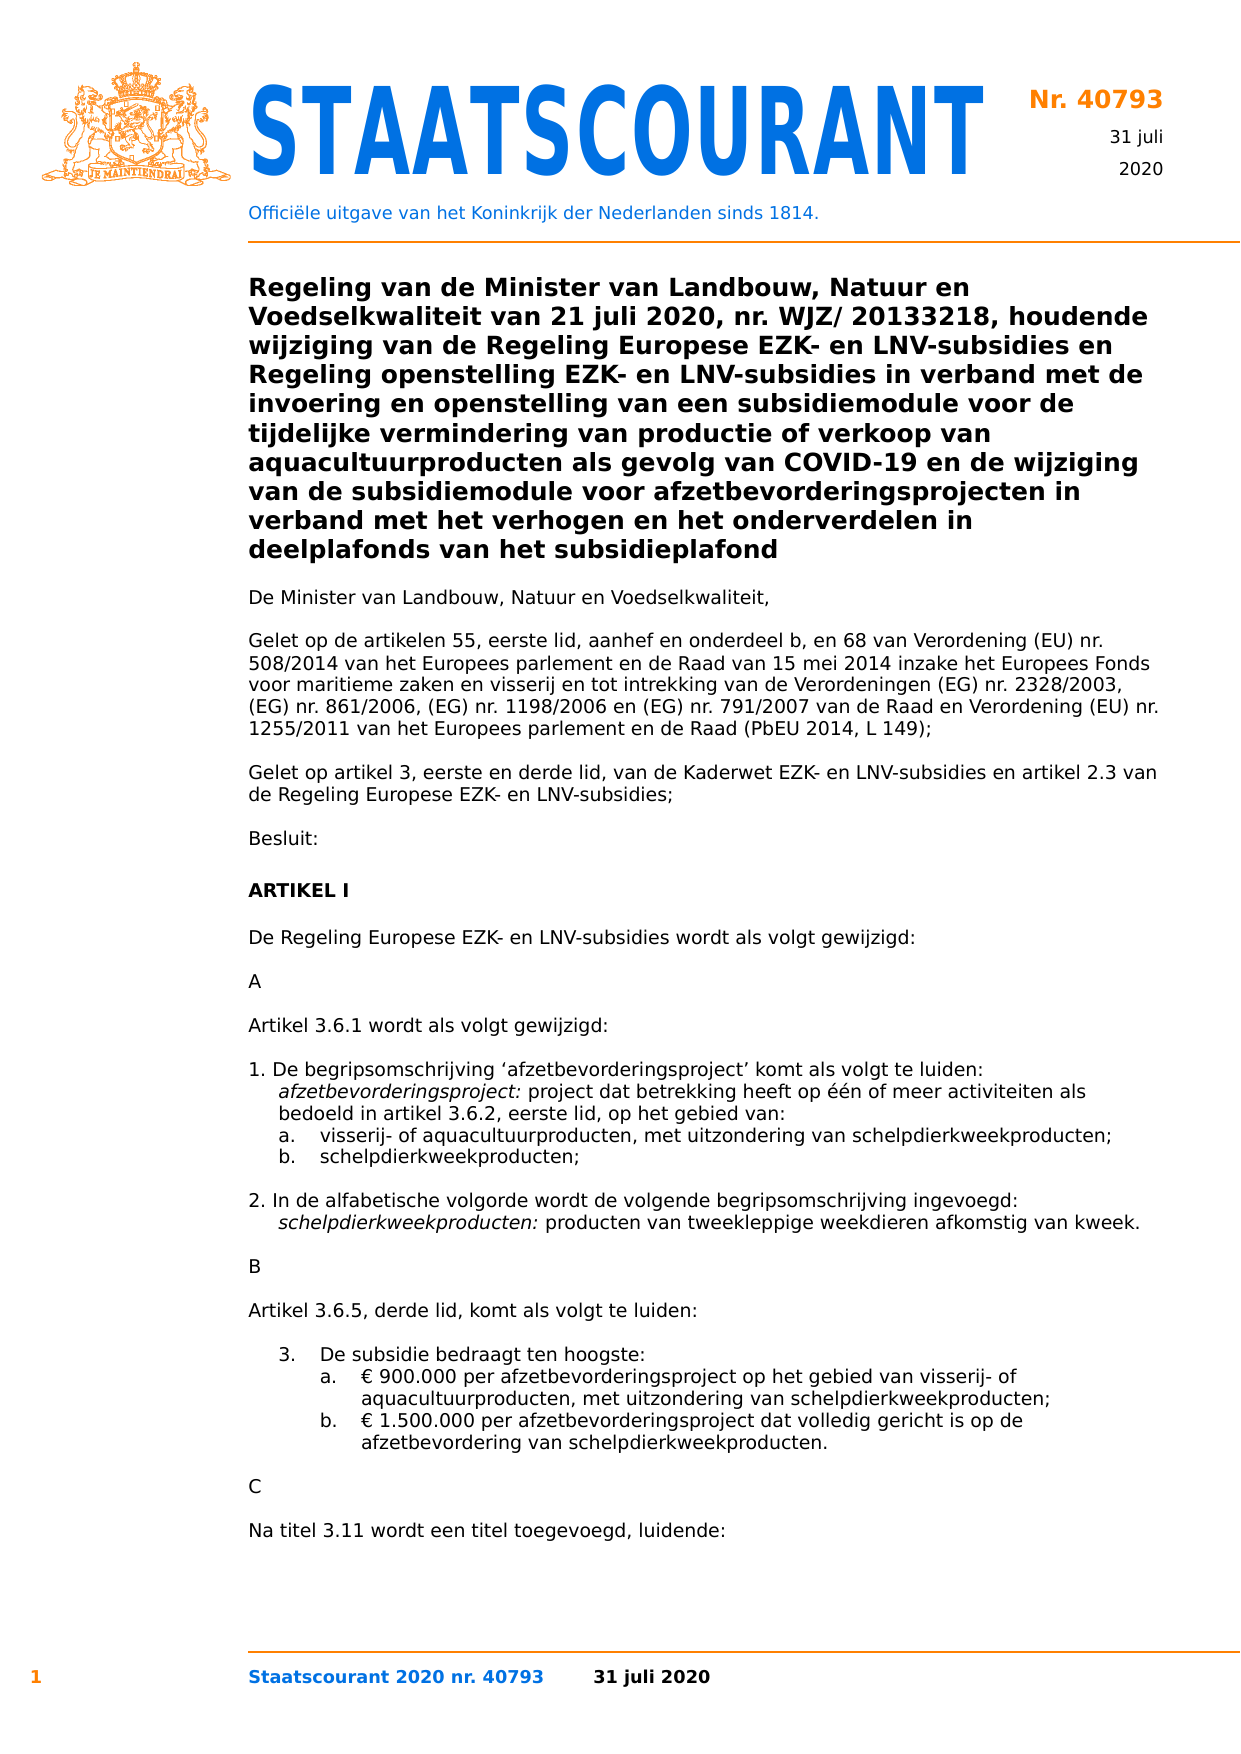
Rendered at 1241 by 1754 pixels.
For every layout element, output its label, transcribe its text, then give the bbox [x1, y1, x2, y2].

table_header STAATSCOURANT [248, 62, 998, 203]
text schelpdierkweekproducten: producten van tweekleppige weekdieren afkomstig van kweek. [278, 1212, 1163, 1234]
table_cell 31 juli [998, 121, 1240, 153]
table_cell Officiële uitgave van het Koninkrijk der Nederlanden sinds 1814. [248, 203, 1240, 241]
table_cell 2020 [998, 153, 1240, 203]
text C [248, 1476, 1163, 1498]
text Gelet op de artikelen 55, eerste lid, aanhef en onderdeel b, en 68 van Verordening (EU) nr. 508/2014 van het Europees parlement en de Raad van 15 mei 2014 inzake het Europees Fonds voor maritieme zaken en visserij en tot intrekking van de Verordeningen (EG) nr. 2328/2003, (EG) nr. 861/2006, (EG) nr. 1198/2006 en (EG) nr. 791/2007 van de Raad en Verordening (EU) nr. 1255/2011 van het Europees parlement en de Raad (PbEU 2014, L 149); [248, 630, 1163, 740]
text De Regeling Europese EZK- en LNV-subsidies wordt als volgt gewijzigd: [248, 927, 1163, 949]
text De Minister van Landbouw, Natuur en Voedselkwaliteit, [248, 587, 1163, 608]
text Na titel 3.11 wordt een titel toegevoegd, luidende: [248, 1519, 1163, 1541]
text 2. In de alfabetische volgorde wordt de volgende begripsomschrijving ingevoegd: [248, 1190, 1163, 1212]
text afzetbevorderingsproject: project dat betrekking heeft op één of meer activiteiten als bedoeld in artikel 3.6.2, eerste lid, op het gebied van: [278, 1081, 1163, 1124]
text b. € 1.500.000 per afzetbevorderingsproject dat volledig gericht is op de afzetbevordering van schelpdierkweekproducten. [319, 1410, 1163, 1454]
picture [41, 62, 231, 186]
text a. € 900.000 per afzetbevorderingsproject op het gebied van visserij- of aquacultuurproducten, met uitzondering van schelpdierkweekproducten; [319, 1366, 1163, 1410]
table_header Nr. 40793 [998, 62, 1240, 121]
subtitle ARTIKEL I [248, 880, 1163, 902]
table_header [25, 62, 248, 241]
text 1. De begripsomschrijving ‘afzetbevorderingsproject’ komt als volgt te luiden: [248, 1058, 1163, 1081]
text Artikel 3.6.5, derde lid, komt als volgt te luiden: [248, 1300, 1163, 1322]
text Besluit: [248, 828, 1163, 850]
text Gelet op artikel 3, eerste en derde lid, van de Kaderwet EZK- en LNV-subsidies en artikel 2.3 van de Regeling Europese EZK- en LNV-subsidies; [248, 762, 1163, 806]
subtitle Regeling van de Minister van Landbouw, Natuur en Voedselkwaliteit van 21 juli 2020, nr. WJZ/ 20133218, houdende wijziging van de Regeling Europese EZK- en LNV-subsidies en Regeling openstelling EZK- en LNV-subsidies in verband met de invoering en openstelling van een subsidiemodule voor de tijdelijke vermindering van productie of verkoop van aquacultuurproducten als gevolg van COVID-19 en de wijziging van de subsidiemodule voor afzetbevorderingsprojecten in verband met het verhogen en het onderverdelen in deelplafonds van het subsidieplafond [248, 273, 1163, 565]
text a. visserij- of aquacultuurproducten, met uitzondering van schelpdierkweekproducten; [278, 1124, 1163, 1146]
text b. schelpdierkweekproducten; [278, 1146, 1163, 1168]
text A [248, 971, 1163, 993]
text Artikel 3.6.1 wordt als volgt gewijzigd: [248, 1015, 1163, 1037]
text B [248, 1256, 1163, 1278]
text 3. De subsidie bedraagt ten hoogste: [278, 1344, 1163, 1366]
